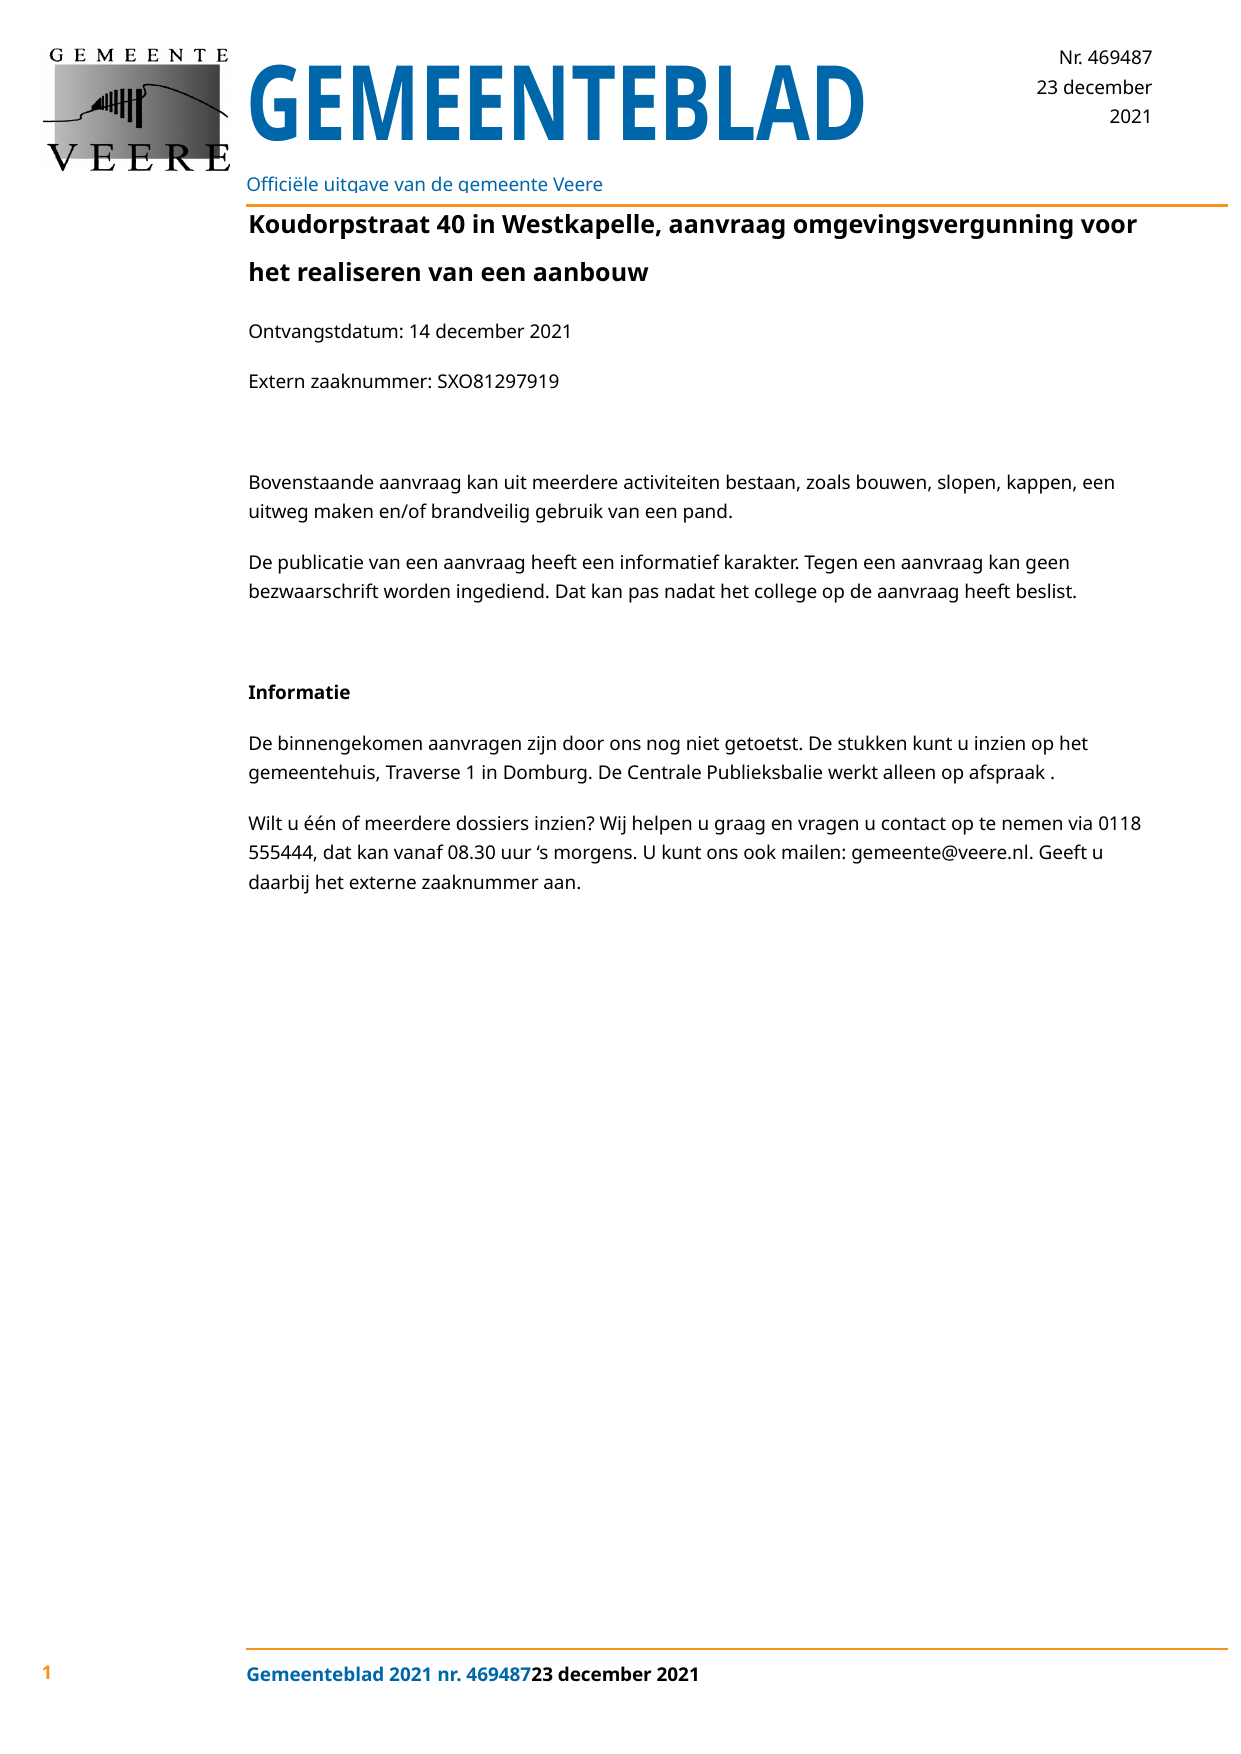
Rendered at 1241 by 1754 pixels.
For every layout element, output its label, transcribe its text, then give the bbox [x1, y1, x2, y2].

text Extern zaaknummer: SXO81297919 [248, 368, 1152, 394]
text Wilt u één of meerdere dossiers inzien? Wij helpen u graag en vragen u contact op te nemen via 0118 555444, dat kan vanaf 08.30 uur ‘s morgens. U kunt ons ook mailen: gemeente@veere.nl. Geeft u daarbij het externe zaaknummer aan. [248, 810, 1152, 895]
text Koudorpstraat 40 in Westkapelle, aanvraag omgevingsvergunning voor het realiseren van een aanbouw [248, 207, 1152, 288]
text De publicatie van een aanvraag heeft een informatief karakter. Tegen een aanvraag kan geen bezwaarschrift worden ingediend. Dat kan pas nadat het college op de aanvraag heeft beslist. [248, 549, 1152, 604]
text Bovenstaande aanvraag kan uit meerdere activiteiten bestaan, zoals bouwen, slopen, kappen, een uitweg maken en/of brandveilig gebruik van een pand. [248, 469, 1152, 524]
text Ontvangstdatum: 14 december 2021 [248, 318, 1152, 344]
text De binnengekomen aanvragen zijn door ons nog niet getoetst. De stukken kunt u inzien op het gemeentehuis, Traverse 1 in Domburg. De Centrale Publieksbalie werkt alleen op afspraak . [248, 730, 1152, 785]
text Informatie [248, 679, 1152, 705]
picture [41, 47, 231, 172]
